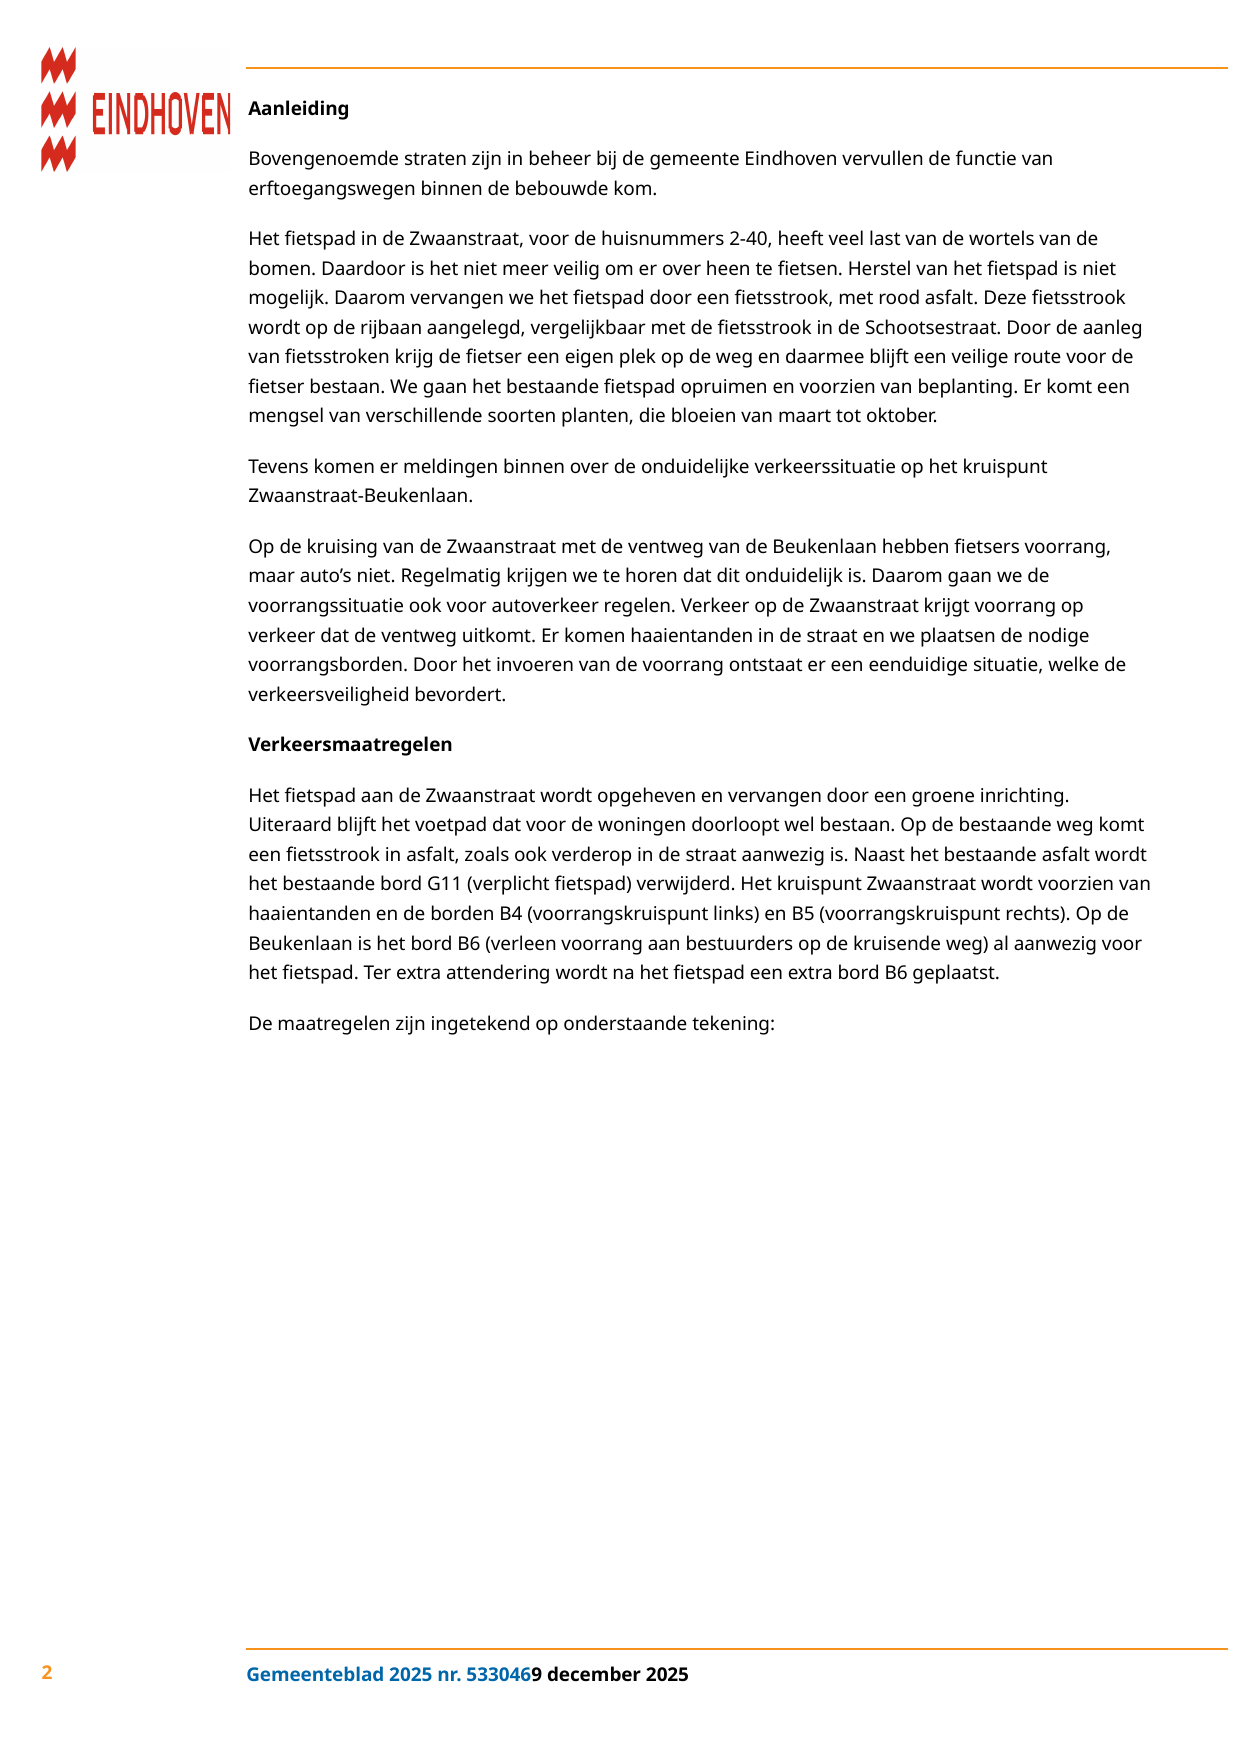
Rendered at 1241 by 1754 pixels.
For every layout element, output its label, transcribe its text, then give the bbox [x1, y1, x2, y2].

text Aanleiding [248, 95, 1152, 121]
text Bovengenoemde straten zijn in beheer bij de gemeente Eindhoven vervullen de functie van erftoegangswegen binnen de bebouwde kom. [248, 145, 1152, 201]
text Op de kruising van de Zwaanstraat met de ventweg van de Beukenlaan hebben fietsers voorrang, maar auto’s niet. Regelmatig krijgen we te horen dat dit onduidelijk is. Daarom gaan we de voorrangssituatie ook voor autoverkeer regelen. Verkeer op de Zwaanstraat krijgt voorrang op verkeer dat de ventweg uitkomt. Er komen haaientanden in de straat en we plaatsen de nodige voorrangsborden. Door het invoeren van de voorrang ontstaat er een eenduidige situatie, welke de verkeersveiligheid bevordert. [248, 533, 1152, 707]
text Verkeersmaatregelen [248, 731, 1152, 757]
text De maatregelen zijn ingetekend op onderstaande tekening: [248, 1010, 1152, 1036]
text Het fietspad aan de Zwaanstraat wordt opgeheven en vervangen door een groene inrichting. Uiteraard blijft het voetpad dat voor de woningen doorloopt wel bestaan. Op de bestaande weg komt een fietsstrook in asfalt, zoals ook verderop in de straat aanwezig is. Naast het bestaande asfalt wordt het bestaande bord G11 (verplicht fietspad) verwijderd. Het kruispunt Zwaanstraat wordt voorzien van haaientanden en de borden B4 (voorrangskruispunt links) en B5 (voorrangskruispunt rechts). Op de Beukenlaan is het bord B6 (verleen voorrang aan bestuurders op de kruisende weg) al aanwezig voor het fietspad. Ter extra attendering wordt na het fietspad een extra bord B6 geplaatst. [248, 782, 1152, 985]
text Tevens komen er meldingen binnen over de onduidelijke verkeerssituatie op het kruispunt Zwaanstraat-Beukenlaan. [248, 453, 1152, 508]
text Het fietspad in de Zwaanstraat, voor de huisnummers 2-40, heeft veel last van de wortels van de bomen. Daardoor is het niet meer veilig om er over heen te fietsen. Herstel van het fietspad is niet mogelijk. Daarom vervangen we het fietspad door een fietsstrook, met rood asfalt. Deze fietsstrook wordt op de rijbaan aangelegd, vergelijkbaar met de fietsstrook in de Schootsestraat. Door de aanleg van fietsstroken krijg de fietser een eigen plek op de weg en daarmee blijft een veilige route voor de fietser bestaan. We gaan het bestaande fietspad opruimen en voorzien van beplanting. Er komt een mengsel van verschillende soorten planten, die bloeien van maart tot oktober. [248, 225, 1152, 428]
picture [41, 47, 231, 172]
